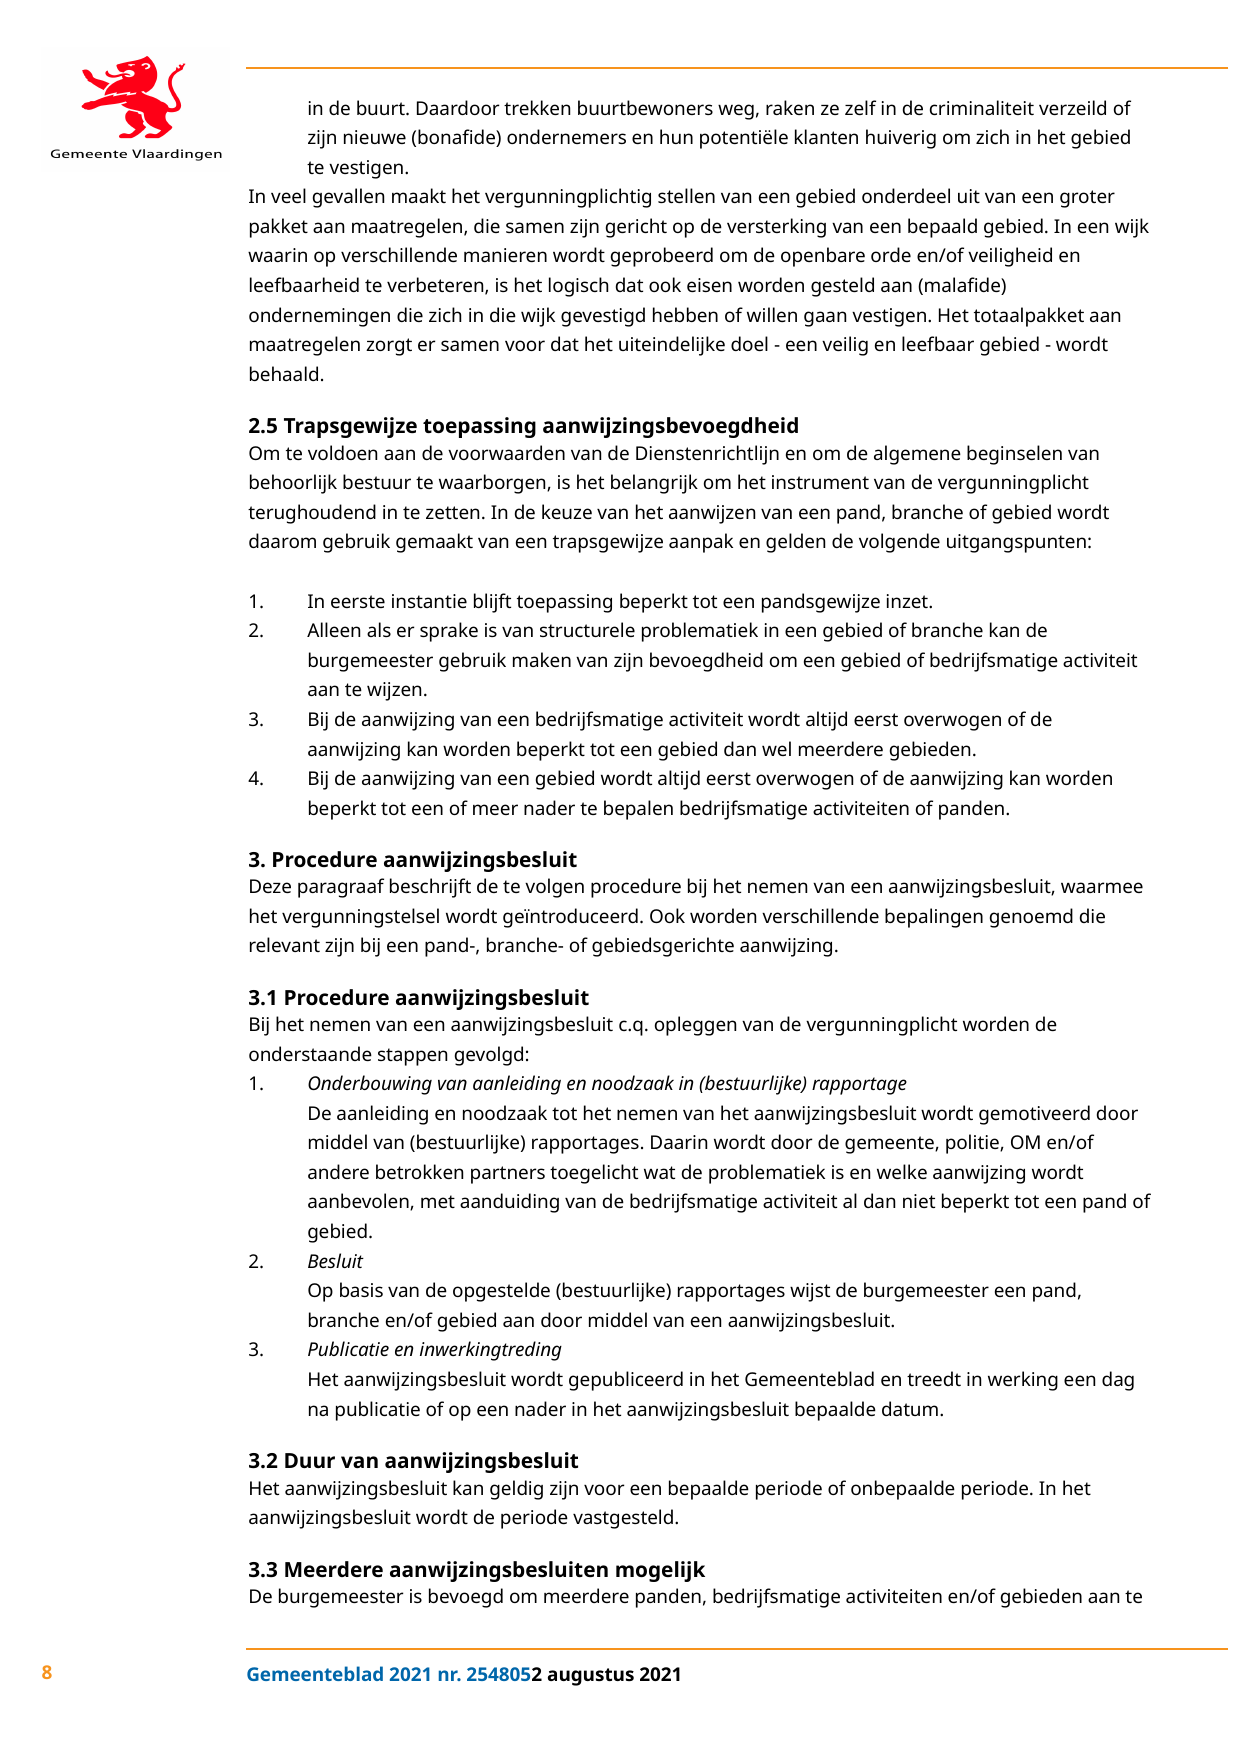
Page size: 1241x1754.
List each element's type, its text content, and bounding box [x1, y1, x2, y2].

list De aanleiding en noodzaak tot het nemen van het aanwijzingsbesluit wordt gemotiveerd door middel van (bestuurlijke) rapportages. Daarin wordt door de gemeente, politie, OM en/of andere betrokken partners toegelicht wat de problematiek is en welke aanwijzing wordt aanbevolen, met aanduiding van de bedrijfsmatige activiteit al dan niet beperkt tot een pand of gebied. [248, 1100, 1152, 1244]
text Bij het nemen van een aanwijzingsbesluit c.q. opleggen van de vergunningplicht worden de onderstaande stappen gevolgd: [248, 1011, 1152, 1067]
text 3.2 Duur van aanwijzingsbesluit [248, 1446, 1152, 1475]
list Op basis van de opgestelde (bestuurlijke) rapportages wijst de burgemeester een pand, branche en/of gebied aan door middel van een aanwijzingsbesluit. [248, 1277, 1152, 1333]
list Onderbouwing van aanleiding en noodzaak in (bestuurlijke) rapportage [248, 1070, 1152, 1096]
text De burgemeester is bevoegd om meerdere panden, bedrijfsmatige activiteiten en/of gebieden aan te [248, 1583, 1152, 1609]
list Het aanwijzingsbesluit wordt gepubliceerd in het Gemeenteblad en treedt in werking een dag na publicatie of op een nader in het aanwijzingsbesluit bepaalde datum. [248, 1366, 1152, 1422]
text 3. Procedure aanwijzingsbesluit [248, 845, 1152, 873]
text 2.5 Trapsgewijze toepassing aanwijzingsbevoegdheid [248, 411, 1152, 440]
text Het aanwijzingsbesluit kan geldig zijn voor een bepaalde periode of onbepaalde periode. In het aanwijzingsbesluit wordt de periode vastgesteld. [248, 1475, 1152, 1530]
text Deze paragraaf beschrijft de te volgen procedure bij het nemen van een aanwijzingsbesluit, waarmee het vergunningstelsel wordt geïntroduceerd. Ook worden verschillende bepalingen genoemd die relevant zijn bij een pand-, branche- of gebiedsgerichte aanwijzing. [248, 873, 1152, 958]
picture [41, 47, 231, 172]
list Publicatie en inwerkingtreding [248, 1337, 1152, 1362]
text 3.1 Procedure aanwijzingsbesluit [248, 983, 1152, 1011]
list Besluit [248, 1248, 1152, 1274]
text In veel gevallen maakt het vergunningplichtig stellen van een gebied onderdeel uit van een groter pakket aan maatregelen, die samen zijn gericht op de versterking van een bepaald gebied. In een wijk waarin op verschillende manieren wordt geprobeerd om de openbare orde en/of veiligheid en leefbaarheid te verbeteren, is het logisch dat ook eisen worden gesteld aan (malafide) ondernemingen die zich in die wijk gevestigd hebben of willen gaan vestigen. Het totaalpakket aan maatregelen zorgt er samen voor dat het uiteindelijke doel - een veilig en leefbaar gebied - wordt behaald. [248, 183, 1152, 387]
text Om te voldoen aan de voorwaarden van de Dienstenrichtlijn en om de algemene beginselen van behoorlijk bestuur te waarborgen, is het belangrijk om het instrument van de vergunningplicht terughoudend in te zetten. In de keuze van het aanwijzen van een pand, branche of gebied wordt daarom gebruik gemaakt van een trapsgewijze aanpak en gelden de volgende uitgangspunten: [248, 440, 1152, 554]
text 3.3 Meerdere aanwijzingsbesluiten mogelijk [248, 1555, 1152, 1583]
list in de buurt. Daardoor trekken buurtbewoners weg, raken ze zelf in de criminaliteit verzeild of zijn nieuwe (bonafide) ondernemers en hun potentiële klanten huiverig om zich in het gebied te vestigen. [248, 95, 1152, 180]
table_header In eerste instantie blijft toepassing beperkt tot een pandsgewijze inzet. Alleen als er sprake is van structurele problematiek in een gebied of branche kan de burgemeester gebruik maken van zijn bevoegdheid om een gebied of bedrijfsmatige activiteit aan te wijzen. Bij de aanwijzing van een bedrijfsmatige activiteit wordt altijd eerst overwogen of de aanwijzing kan worden beperkt tot een gebied dan wel meerdere gebieden. Bij de aanwijzing van een gebied wordt altijd eerst overwogen of de aanwijzing kan worden beperkt tot een of meer nader te bepalen bedrijfsmatige activiteiten of panden. [248, 588, 1152, 821]
